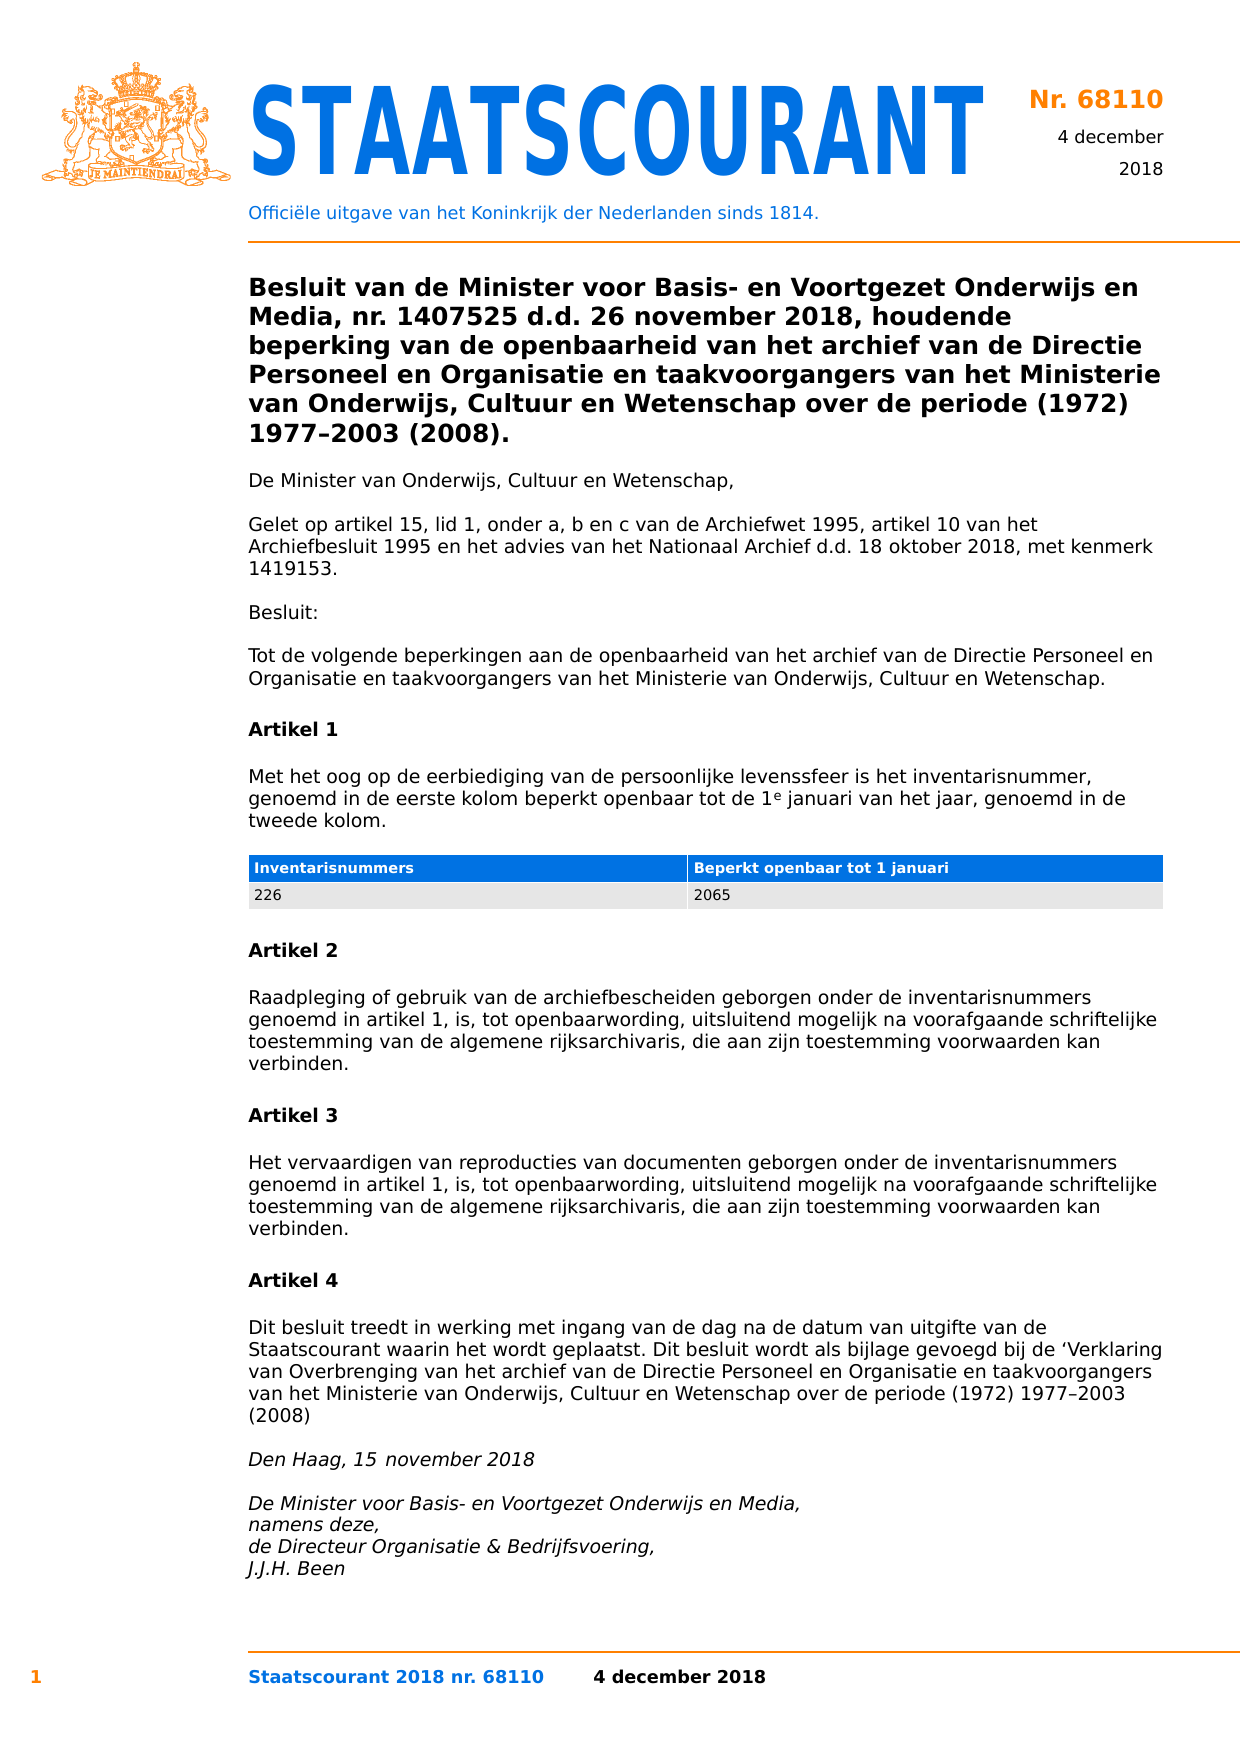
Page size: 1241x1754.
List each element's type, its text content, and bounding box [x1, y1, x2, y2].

table_header Nr. 68110 [998, 62, 1240, 121]
text Het vervaardigen van reproducties van documenten geborgen onder de inventarisnummers genoemd in artikel 1, is, tot openbaarwording, uitsluitend mogelijk na voorafgaande schriftelijke toestemming van de algemene rijksarchivaris, die aan zijn toestemming voorwaarden kan verbinden. [248, 1152, 1163, 1240]
subtitle Artikel 2 [248, 940, 1163, 962]
subtitle Besluit van de Minister voor Basis- en Voortgezet Onderwijs en Media, nr. 1407525 d.d. 26 november 2018, houdende beperking van de openbaarheid van het archief van de Directie Personeel en Organisatie en taakvoorgangers van het Ministerie van Onderwijs, Cultuur en Wetenschap over de periode (1972) 1977–2003 (2008). [248, 273, 1163, 448]
text Dit besluit treedt in werking met ingang van de dag na de datum van uitgifte van de Staatscourant waarin het wordt geplaatst. Dit besluit wordt als bijlage gevoegd bij de ‘Verklaring van Overbrenging van het archief van de Directie Personeel en Organisatie en taakvoorgangers van het Ministerie van Onderwijs, Cultuur en Wetenschap over de periode (1972) 1977–2003 (2008) [248, 1317, 1163, 1427]
table_header [25, 62, 248, 241]
text Met het oog op de eerbiediging van de persoonlijke levenssfeer is het inventarisnummer, genoemd in de eerste kolom beperkt openbaar tot de 1e januari van het jaar, genoemd in de tweede kolom. [248, 766, 1163, 832]
table_cell 2018 [998, 153, 1240, 203]
text Gelet op artikel 15, lid 1, onder a, b en c van de Archiefwet 1995, artikel 10 van het Archiefbesluit 1995 en het advies van het Nationaal Archief d.d. 18 oktober 2018, met kenmerk 1419153. [248, 514, 1163, 580]
table_header STAATSCOURANT [248, 62, 998, 203]
picture [41, 62, 231, 186]
text De Minister voor Basis- en Voortgezet Onderwijs en Media, namens deze, de Directeur Organisatie & Bedrijfsvoering, J.J.H. Been [248, 1492, 1163, 1580]
text Besluit: [248, 602, 1163, 623]
table_cell 4 december [998, 121, 1240, 153]
text Raadpleging of gebruik van de archiefbescheiden geborgen onder de inventarisnummers genoemd in artikel 1, is, tot openbaarwording, uitsluitend mogelijk na voorafgaande schriftelijke toestemming van de algemene rijksarchivaris, die aan zijn toestemming voorwaarden kan verbinden. [248, 987, 1163, 1075]
table_cell 2065 [688, 883, 1163, 909]
subtitle Artikel 4 [248, 1270, 1163, 1292]
table_header Beperkt openbaar tot 1 januari [688, 855, 1163, 882]
table_cell 226 [249, 883, 687, 909]
table_header Inventarisnummers [249, 855, 687, 882]
text De Minister van Onderwijs, Cultuur en Wetenschap, [248, 470, 1163, 492]
table_cell Officiële uitgave van het Koninkrijk der Nederlanden sinds 1814. [248, 203, 1240, 241]
subtitle Artikel 3 [248, 1105, 1163, 1127]
text Tot de volgende beperkingen aan de openbaarheid van het archief van de Directie Personeel en Organisatie en taakvoorgangers van het Ministerie van Onderwijs, Cultuur en Wetenschap. [248, 645, 1163, 689]
subtitle Artikel 1 [248, 719, 1163, 741]
text Den Haag, 15 november 2018 [248, 1448, 1163, 1471]
